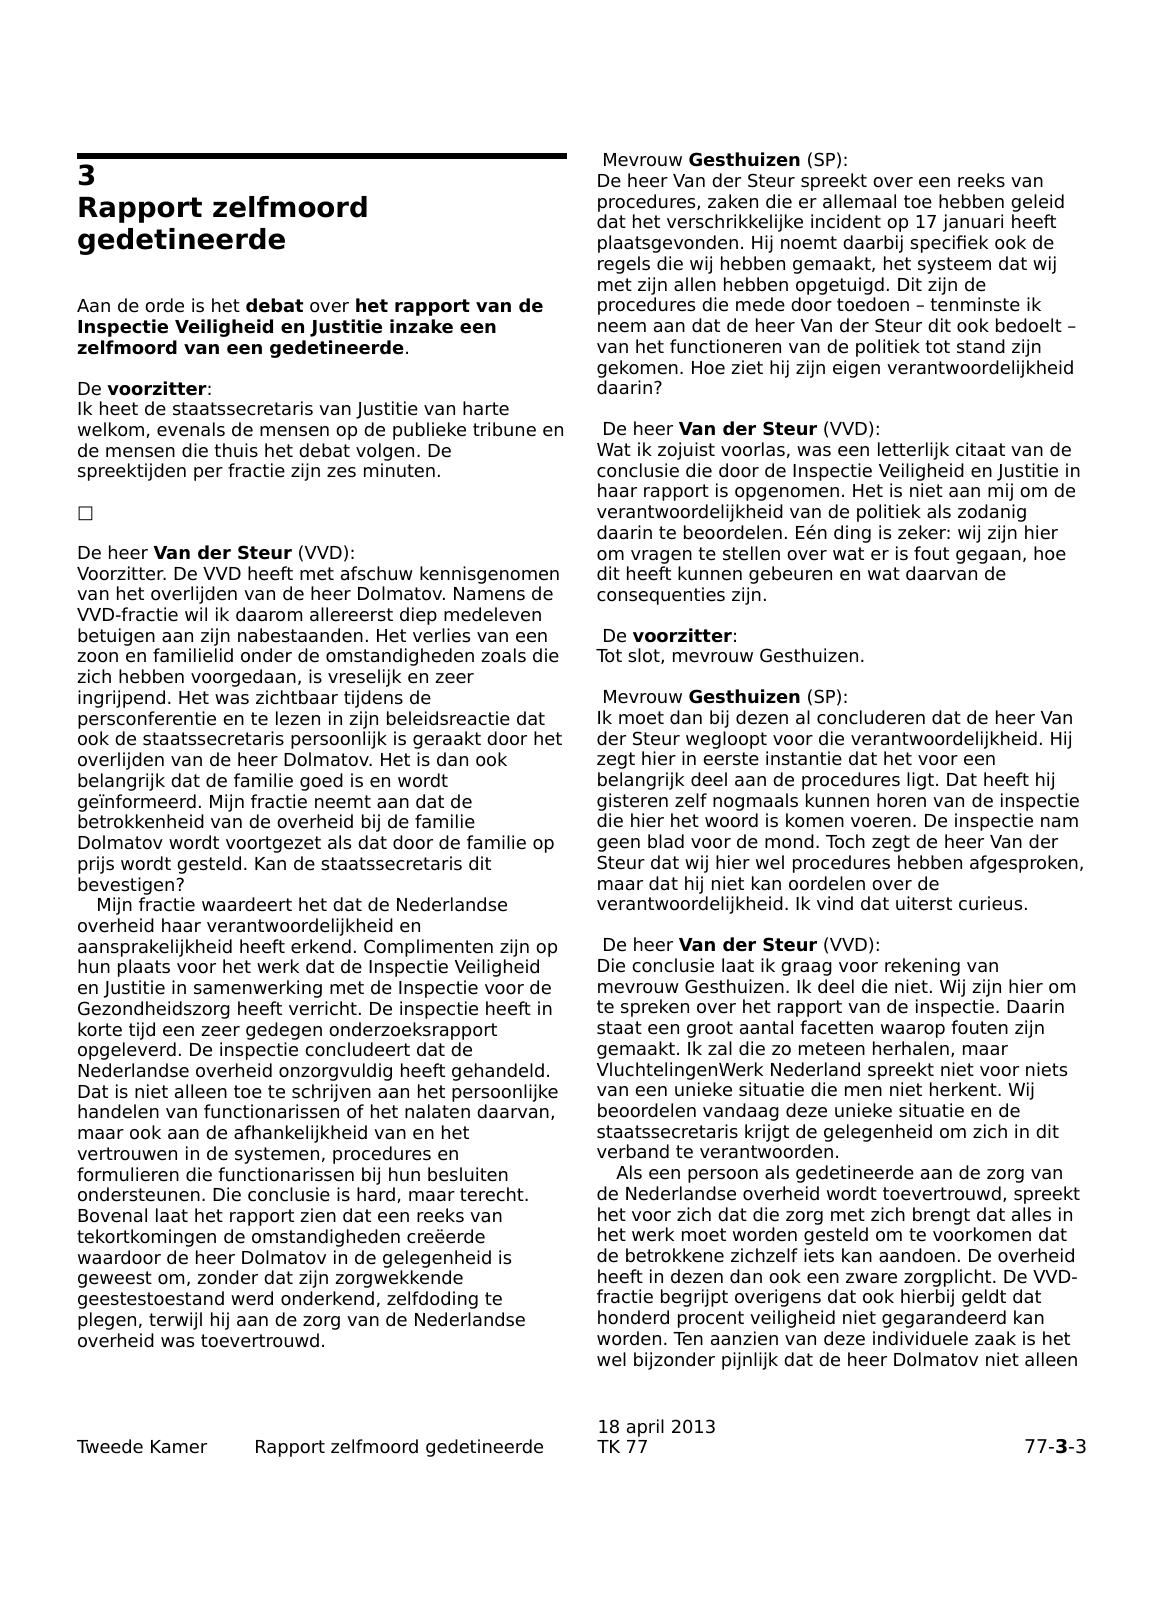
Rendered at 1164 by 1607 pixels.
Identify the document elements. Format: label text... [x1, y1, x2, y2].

text De heer Van der Steur (VVD): [596, 935, 1087, 956]
text □ [77, 502, 567, 523]
title 3 Rapport zelfmoord gedetineerde [77, 159, 567, 256]
text Ik moet dan bij dezen al concluderen dat de heer Van der Steur wegloopt voor die verantwoordelijkheid. Hij zegt hier in eerste instantie dat het voor een belangrijk deel aan de procedures ligt. Dat heeft hij gisteren zelf nogmaals kunnen horen van de inspectie die hier het woord is komen voeren. De inspectie nam geen blad voor de mond. Toch zegt de heer Van der Steur dat wij hier wel procedures hebben afgesproken, maar dat hij niet kan oordelen over de verantwoordelijkheid. Ik vind dat uiterst curieus. [596, 708, 1087, 915]
text Mijn fractie waardeert het dat de Nederlandse overheid haar verantwoordelijkheid en aansprakelijkheid heeft erkend. Complimenten zijn op hun plaats voor het werk dat de Inspectie Veiligheid en Justitie in samenwerking met de Inspectie voor de Gezondheidszorg heeft verricht. De inspectie heeft in korte tijd een zeer gedegen onderzoeksrapport opgeleverd. De inspectie concludeert dat de Nederlandse overheid onzorgvuldig heeft gehandeld. Dat is niet alleen toe te schrijven aan het persoonlijke handelen van functionarissen of het nalaten daarvan, maar ook aan de afhankelijkheid van en het vertrouwen in de systemen, procedures en formulieren die functionarissen bij hun besluiten ondersteunen. Die conclusie is hard, maar terecht. Bovenal laat het rapport zien dat een reeks van tekortkomingen de omstandigheden creëerde waardoor de heer Dolmatov in de gelegenheid is geweest om, zonder dat zijn zorgwekkende geestestoestand werd onderkend, zelfdoding te plegen, terwijl hij aan de zorg van de Nederlandse overheid was toevertrouwd. [77, 895, 567, 1351]
text De heer Van der Steur spreekt over een reeks van procedures, zaken die er allemaal toe hebben geleid dat het verschrikkelijke incident op 17 januari heeft plaatsgevonden. Hij noemt daarbij specifiek ook de regels die wij hebben gemaakt, het systeem dat wij met zijn allen hebben opgetuigd. Dit zijn de procedures die mede door toedoen – tenminste ik neem aan dat de heer Van der Steur dit ook bedoelt – van het functioneren van de politiek tot stand zijn gekomen. Hoe ziet hij zijn eigen verantwoordelijkheid daarin? [596, 171, 1087, 399]
text De voorzitter: [596, 626, 1087, 646]
text Die conclusie laat ik graag voor rekening van mevrouw Gesthuizen. Ik deel die niet. Wij zijn hier om te spreken over het rapport van de inspectie. Daarin staat een groot aantal facetten waarop fouten zijn gemaakt. Ik zal die zo meteen herhalen, maar VluchtelingenWerk Nederland spreekt niet voor niets van een unieke situatie die men niet herkent. Wij beoordelen vandaag deze unieke situatie en de staatssecretaris krijgt de gelegenheid om zich in dit verband te verantwoorden. [596, 956, 1087, 1163]
text Als een persoon als gedetineerde aan de zorg van de Nederlandse overheid wordt toevertrouwd, spreekt het voor zich dat die zorg met zich brengt dat alles in het werk moet worden gesteld om te voorkomen dat de betrokkene zichzelf iets kan aandoen. De overheid heeft in dezen dan ook een zware zorgplicht. De VVD-fractie begrijpt overigens dat ook hierbij geldt dat honderd procent veiligheid niet gegarandeerd kan worden. Ten aanzien van deze individuele zaak is het wel bijzonder pijnlijk dat de heer Dolmatov niet alleen [596, 1163, 1087, 1370]
text Voorzitter. De VVD heeft met afschuw kennisgenomen van het overlijden van de heer Dolmatov. Namens de VVD-fractie wil ik daarom allereerst diep medeleven betuigen aan zijn nabestaanden. Het verlies van een zoon en familielid onder de omstandigheden zoals die zich hebben voorgedaan, is vreselijk en zeer ingrijpend. Het was zichtbaar tijdens de persconferentie en te lezen in zijn beleidsreactie dat ook de staatssecretaris persoonlijk is geraakt door het overlijden van de heer Dolmatov. Het is dan ook belangrijk dat de familie goed is en wordt geïnformeerd. Mijn fractie neemt aan dat de betrokkenheid van de overheid bij de familie Dolmatov wordt voortgezet als dat door de familie op prijs wordt gesteld. Kan de staatssecretaris dit bevestigen? [77, 563, 567, 895]
text Ik heet de staatssecretaris van Justitie van harte welkom, evenals de mensen op de publieke tribune en de mensen die thuis het debat volgen. De spreektijden per fractie zijn zes minuten. [77, 399, 567, 482]
text Mevrouw Gesthuizen (SP): [596, 687, 1087, 708]
text Mevrouw Gesthuizen (SP): [596, 150, 1087, 171]
text De heer Van der Steur (VVD): [596, 419, 1087, 440]
text Aan de orde is het debat over het rapport van de Inspectie Veiligheid en Justitie inzake een zelfmoord van een gedetineerde. [77, 296, 567, 358]
text De heer Van der Steur (VVD): [77, 543, 567, 563]
text De voorzitter: [77, 378, 567, 399]
text Wat ik zojuist voorlas, was een letterlijk citaat van de conclusie die door de Inspectie Veiligheid en Justitie in haar rapport is opgenomen. Het is niet aan mij om de verantwoordelijkheid van de politiek als zodanig daarin te beoordelen. Eén ding is zeker: wij zijn hier om vragen te stellen over wat er is fout gegaan, hoe dit heeft kunnen gebeuren en wat daarvan de consequenties zijn. [596, 440, 1087, 606]
text Tot slot, mevrouw Gesthuizen. [596, 646, 1087, 667]
